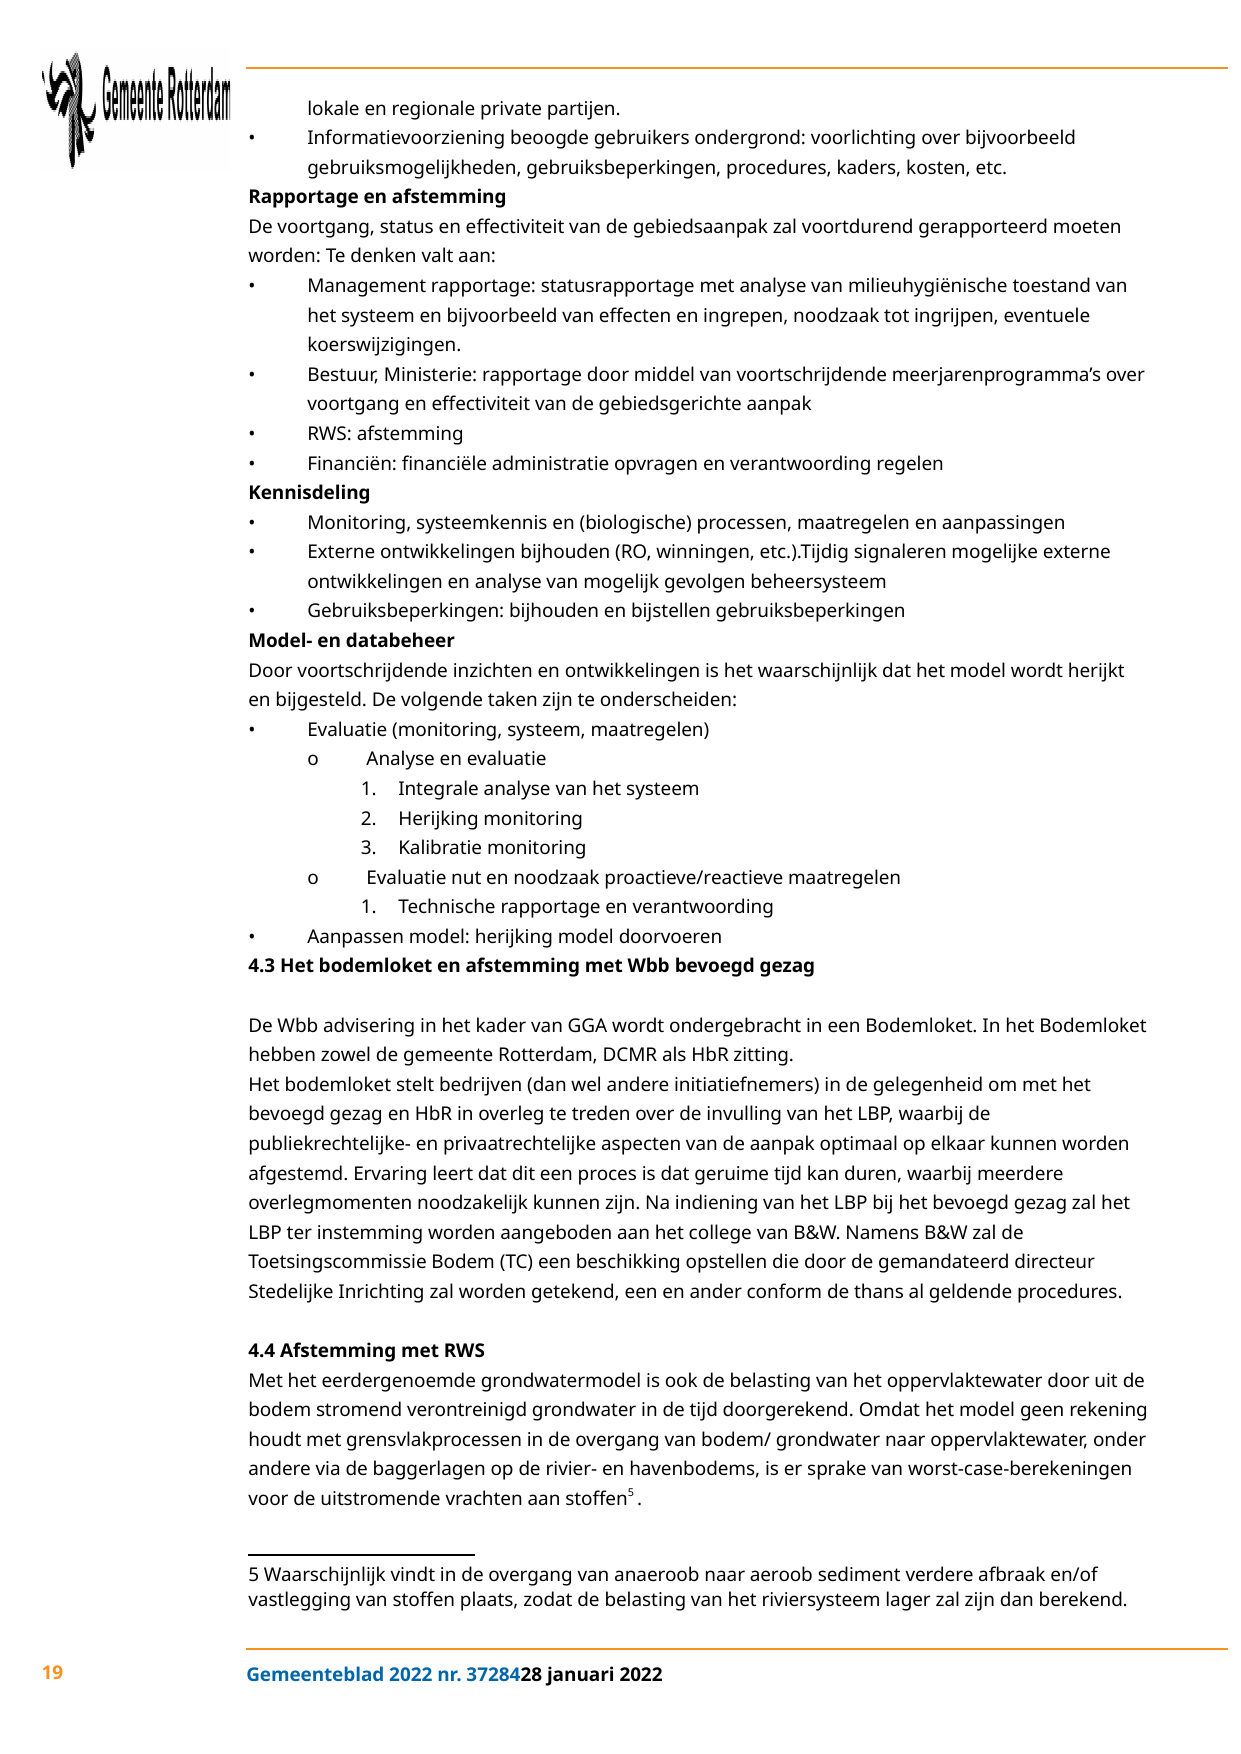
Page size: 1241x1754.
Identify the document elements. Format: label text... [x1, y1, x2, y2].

text Het bodemloket stelt bedrijven (dan wel andere initiatiefnemers) in de gelegenheid om met het bevoegd gezag en HbR in overleg te treden over de invulling van het LBP, waarbij de publiekrechtelijke- en privaatrechtelijke aspecten van de aanpak optimaal op elkaar kunnen worden afgestemd. Ervaring leert dat dit een proces is dat geruime tijd kan duren, waarbij meerdere overlegmomenten noodzakelijk kunnen zijn. Na indiening van het LBP bij het bevoegd gezag zal het LBP ter instemming worden aangeboden aan het college van B&W. Namens B&W zal de Toetsingscommissie Bodem (TC) een beschikking opstellen die door de gemandateerd directeur Stedelijke Inrichting zal worden getekend, een en ander conform de thans al geldende procedures. [248, 1071, 1152, 1304]
text Model- en databeheer [248, 627, 1152, 653]
list Herijking monitoring [361, 805, 1152, 831]
text Waarschijnlijk vindt in de overgang van anaeroob naar aeroob sediment verdere afbraak en/of vastlegging van stoffen plaats, zodat de belasting van het riviersysteem lager zal zijn dan berekend. [248, 1561, 1152, 1612]
list Informatievoorziening beoogde gebruikers ondergrond: voorlichting over bijvoorbeeld gebruiksmogelijkheden, gebruiksbeperkingen, procedures, kaders, kosten, etc. [248, 124, 1152, 180]
list Technische rapportage en verantwoording [361, 893, 1152, 919]
list RWS: afstemming [248, 420, 1152, 446]
list Aanpassen model: herijking model doorvoeren [248, 923, 1152, 949]
list Financiën: financiële administratie opvragen en verantwoording regelen [248, 450, 1152, 476]
text Kennisdeling [248, 479, 1152, 505]
list Management rapportage: statusrapportage met analyse van milieuhygiënische toestand van het systeem en bijvoorbeeld van effecten en ingrepen, noodzaak tot ingrijpen, eventuele koerswijzigingen. [248, 272, 1152, 357]
text De voortgang, status en effectiviteit van de gebiedsaanpak zal voortdurend gerapporteerd moeten worden: Te denken valt aan: [248, 213, 1152, 268]
list Kalibratie monitoring [361, 834, 1152, 860]
list Evaluatie (monitoring, systeem, maatregelen) [248, 716, 1152, 742]
picture [41, 47, 231, 172]
text 4.3 Het bodemloket en afstemming met Wbb bevoegd gezag [248, 953, 1152, 978]
text Met het eerdergenoemde grondwatermodel is ook de belasting van het oppervlaktewater door uit de bodem stromend verontreinigd grondwater in de tijd doorgerekend. Omdat het model geen rekening houdt met grensvlakprocessen in de overgang van bodem/ grondwater naar oppervlaktewater, onder andere via de baggerlagen op de rivier- en havenbodems, is er sprake van worst-case-berekeningen voor de uitstromende vrachten aan stoffen. [248, 1367, 1152, 1511]
text Door voortschrijdende inzichten en ontwikkelingen is het waarschijnlijk dat het model wordt herijkt en bijgesteld. De volgende taken zijn te onderscheiden: [248, 657, 1152, 712]
list Externe ontwikkelingen bijhouden (RO, winningen, etc.).Tijdig signaleren mogelijke externe ontwikkelingen en analyse van mogelijk gevolgen beheersysteem [248, 538, 1152, 594]
list Analyse en evaluatie [307, 746, 1152, 771]
list Bestuur, Ministerie: rapportage door middel van voortschrijdende meerjarenprogramma’s over voortgang en effectiviteit van de gebiedsgerichte aanpak [248, 361, 1152, 416]
text 4.4 Afstemming met RWS [248, 1337, 1152, 1363]
list lokale en regionale private partijen. [248, 95, 1152, 121]
text Rapportage en afstemming [248, 183, 1152, 209]
list Monitoring, systeemkennis en (biologische) processen, maatregelen en aanpassingen [248, 509, 1152, 535]
text De Wbb advisering in het kader van GGA wordt ondergebracht in een Bodemloket. In het Bodemloket hebben zowel de gemeente Rotterdam, DCMR als HbR zitting. [248, 1012, 1152, 1067]
list Gebruiksbeperkingen: bijhouden en bijstellen gebruiksbeperkingen [248, 598, 1152, 623]
list Integrale analyse van het systeem [361, 775, 1152, 801]
list Evaluatie nut en noodzaak proactieve/reactieve maatregelen [307, 864, 1152, 890]
